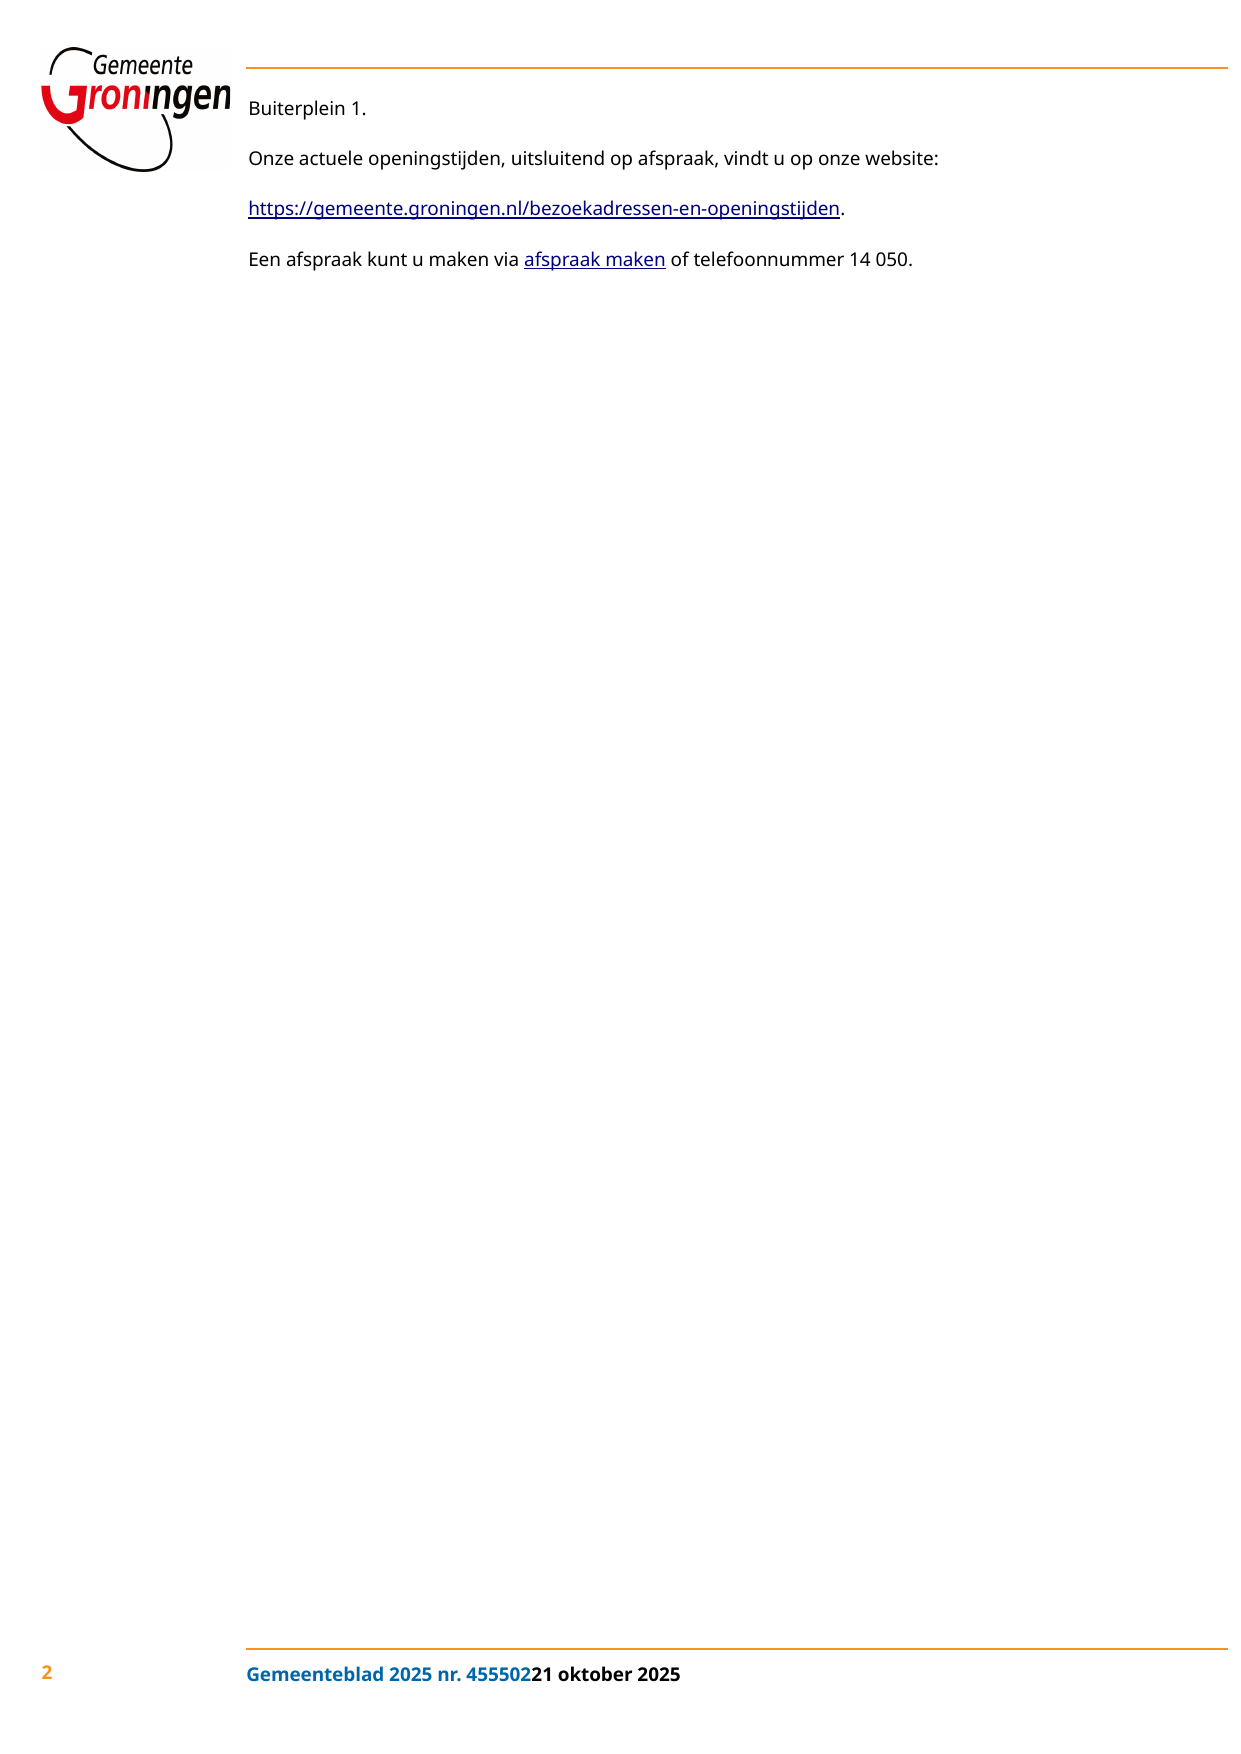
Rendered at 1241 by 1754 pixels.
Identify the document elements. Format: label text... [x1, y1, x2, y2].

text https://gemeente.groningen.nl/bezoekadressen-en-openingstijden. [248, 196, 1152, 221]
text Buiterplein 1. [248, 95, 1152, 121]
text Onze actuele openingstijden, uitsluitend op afspraak, vindt u op onze website: [248, 145, 1152, 171]
picture [41, 47, 231, 172]
text Een afspraak kunt u maken via afspraak maken of telefoonnummer 14 050. [248, 246, 1152, 272]
